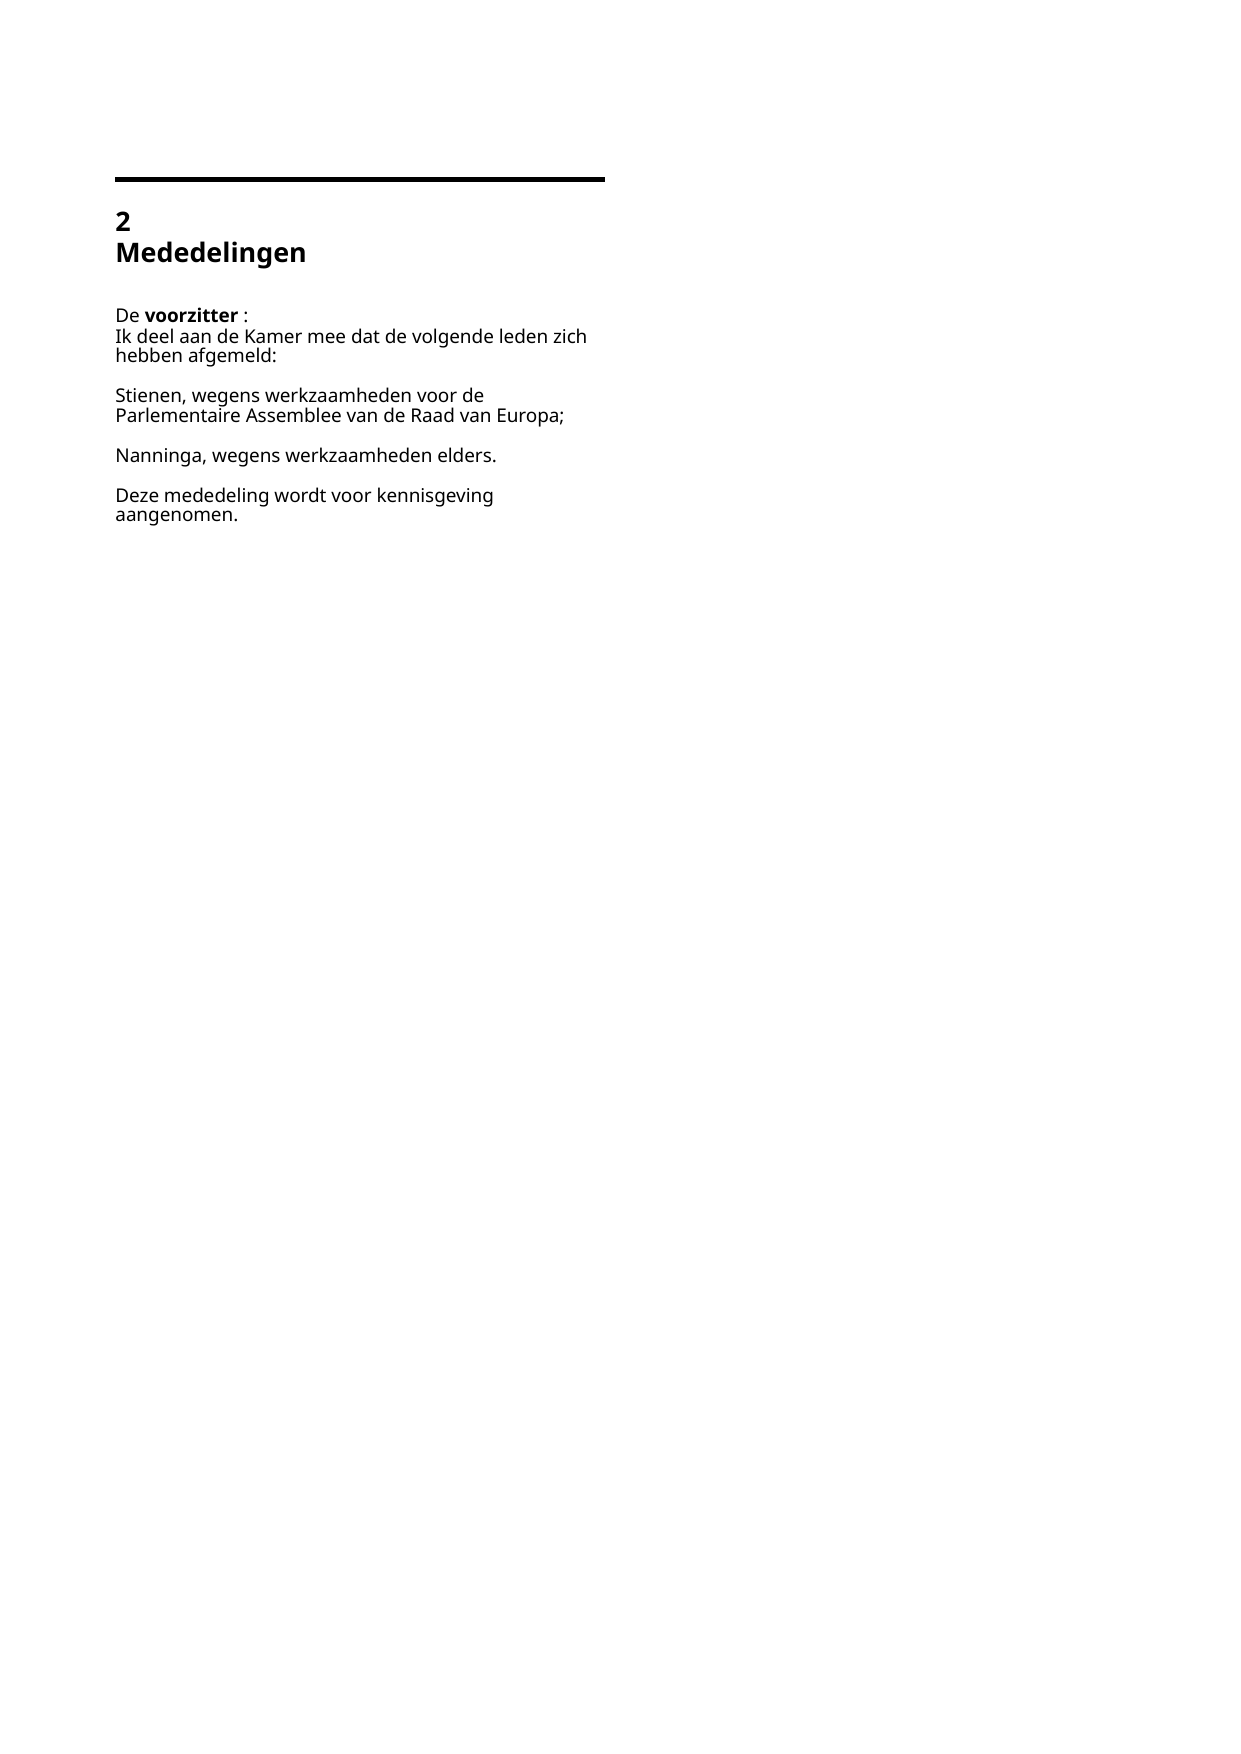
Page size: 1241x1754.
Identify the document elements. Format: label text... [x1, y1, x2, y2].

text De voorzitter : [115, 302, 605, 328]
text Nanninga, wegens werkzaamheden elders. [115, 447, 605, 466]
text Ik deel aan de Kamer mee dat de volgende leden zich hebben afgemeld: [115, 328, 605, 367]
text Stienen, wegens werkzaamheden voor de Parlementaire Assemblee van de Raad van Europa; [115, 387, 605, 426]
text 2 [115, 203, 605, 239]
text Mededelingen [115, 239, 605, 283]
text Deze mededeling wordt voor kennisgeving aangenomen. [115, 487, 605, 525]
